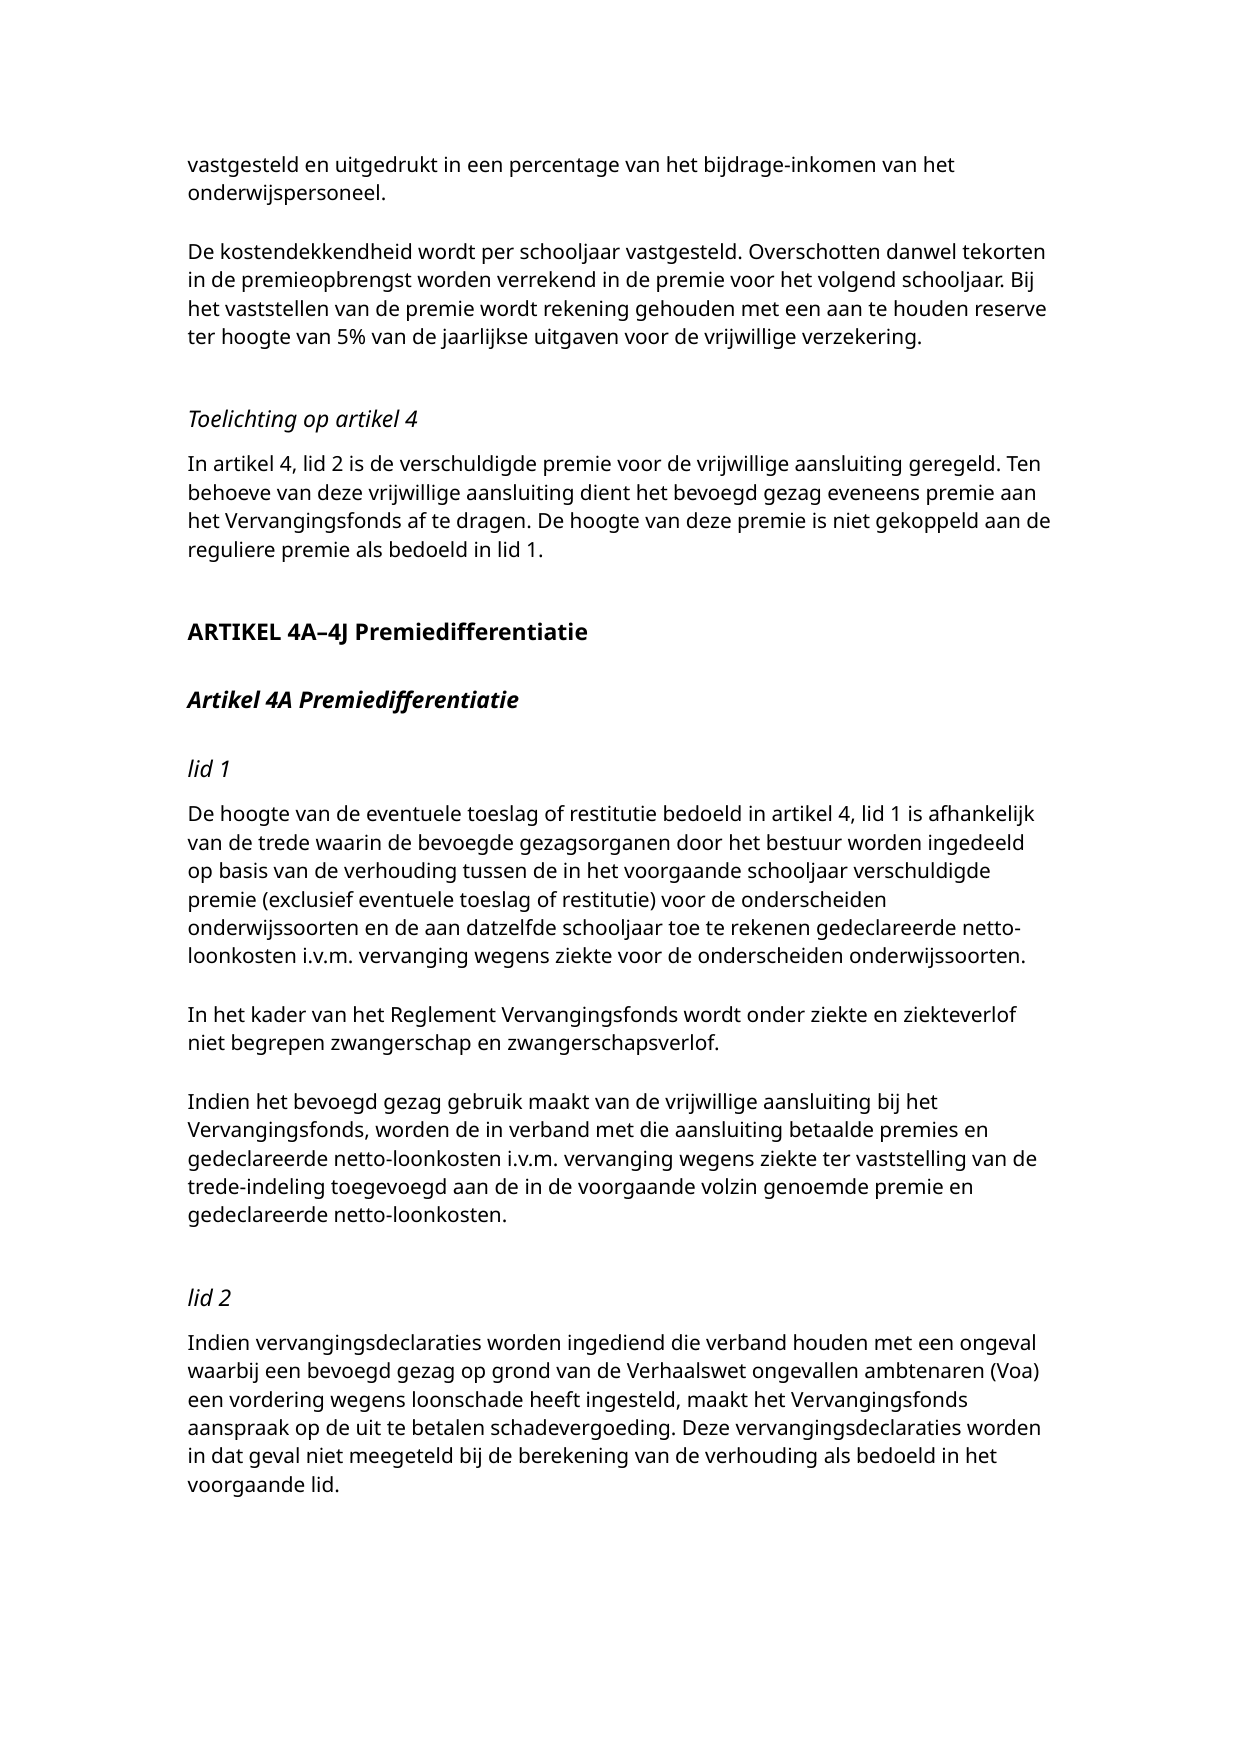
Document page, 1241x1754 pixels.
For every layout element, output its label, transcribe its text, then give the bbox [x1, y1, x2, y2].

text Indien het bevoegd gezag gebruik maakt van de vrijwillige aansluiting bij het Vervangingsfonds, worden de in verband met die aansluiting betaalde premies en gedeclareerde netto-loonkosten i.v.m. vervanging wegens ziekte ter vaststelling van de trede-indeling toegevoegd aan de in de voorgaande volzin genoemde premie en gedeclareerde netto-loonkosten. [187, 1087, 1053, 1229]
text De hoogte van de eventuele toeslag of restitutie bedoeld in artikel 4, lid 1 is afhankelijk van de trede waarin de bevoegde gezagsorganen door het bestuur worden ingedeeld op basis van de verhouding tussen de in het voorgaande schooljaar verschuldigde premie (exclusief eventuele toeslag of restitutie) voor de onderscheiden onderwijssoorten en de aan datzelfde schooljaar toe te rekenen gedeclareerde netto-loonkosten i.v.m. vervanging wegens ziekte voor de onderscheiden onderwijssoorten. [187, 799, 1053, 970]
subtitle Toelichting op artikel 4 [187, 403, 1053, 434]
subtitle Artikel 4A Premiedifferentiatie [187, 684, 1053, 716]
text Indien vervangingsdeclaraties worden ingediend die verband houden met een ongeval waarbij een bevoegd gezag op grond van de Verhaalswet ongevallen ambtenaren (Voa) een vordering wegens loonschade heeft ingesteld, maakt het Vervangingsfonds aanspraak op de uit te betalen schadevergoeding. Deze vervangingsdeclaraties worden in dat geval niet meegeteld bij de berekening van de verhouding als bedoeld in het voorgaande lid. [187, 1328, 1053, 1498]
text vastgesteld en uitgedrukt in een percentage van het bijdrage-inkomen van het onderwijspersoneel. [187, 150, 1053, 207]
subtitle lid 1 [187, 753, 1053, 784]
subtitle lid 2 [187, 1282, 1053, 1313]
text De kostendekkendheid wordt per schooljaar vastgesteld. Overschotten danwel tekorten in de premieopbrengst worden verrekend in de premie voor het volgend schooljaar. Bij het vaststellen van de premie wordt rekening gehouden met een aan te houden reserve ter hoogte van 5% van de jaarlijkse uitgaven voor de vrijwillige verzekering. [187, 237, 1053, 351]
subtitle ARTIKEL 4A–4J Premiedifferentiatie [187, 616, 1053, 647]
text In het kader van het Reglement Vervangingsfonds wordt onder ziekte en ziekteverlof niet begrepen zwangerschap en zwangerschapsverlof. [187, 1000, 1053, 1057]
text In artikel 4, lid 2 is de verschuldigde premie voor de vrijwillige aansluiting geregeld. Ten behoeve van deze vrijwillige aansluiting dient het bevoegd gezag eveneens premie aan het Vervangingsfonds af te dragen. De hoogte van deze premie is niet gekoppeld aan de reguliere premie als bedoeld in lid 1. [187, 449, 1053, 563]
